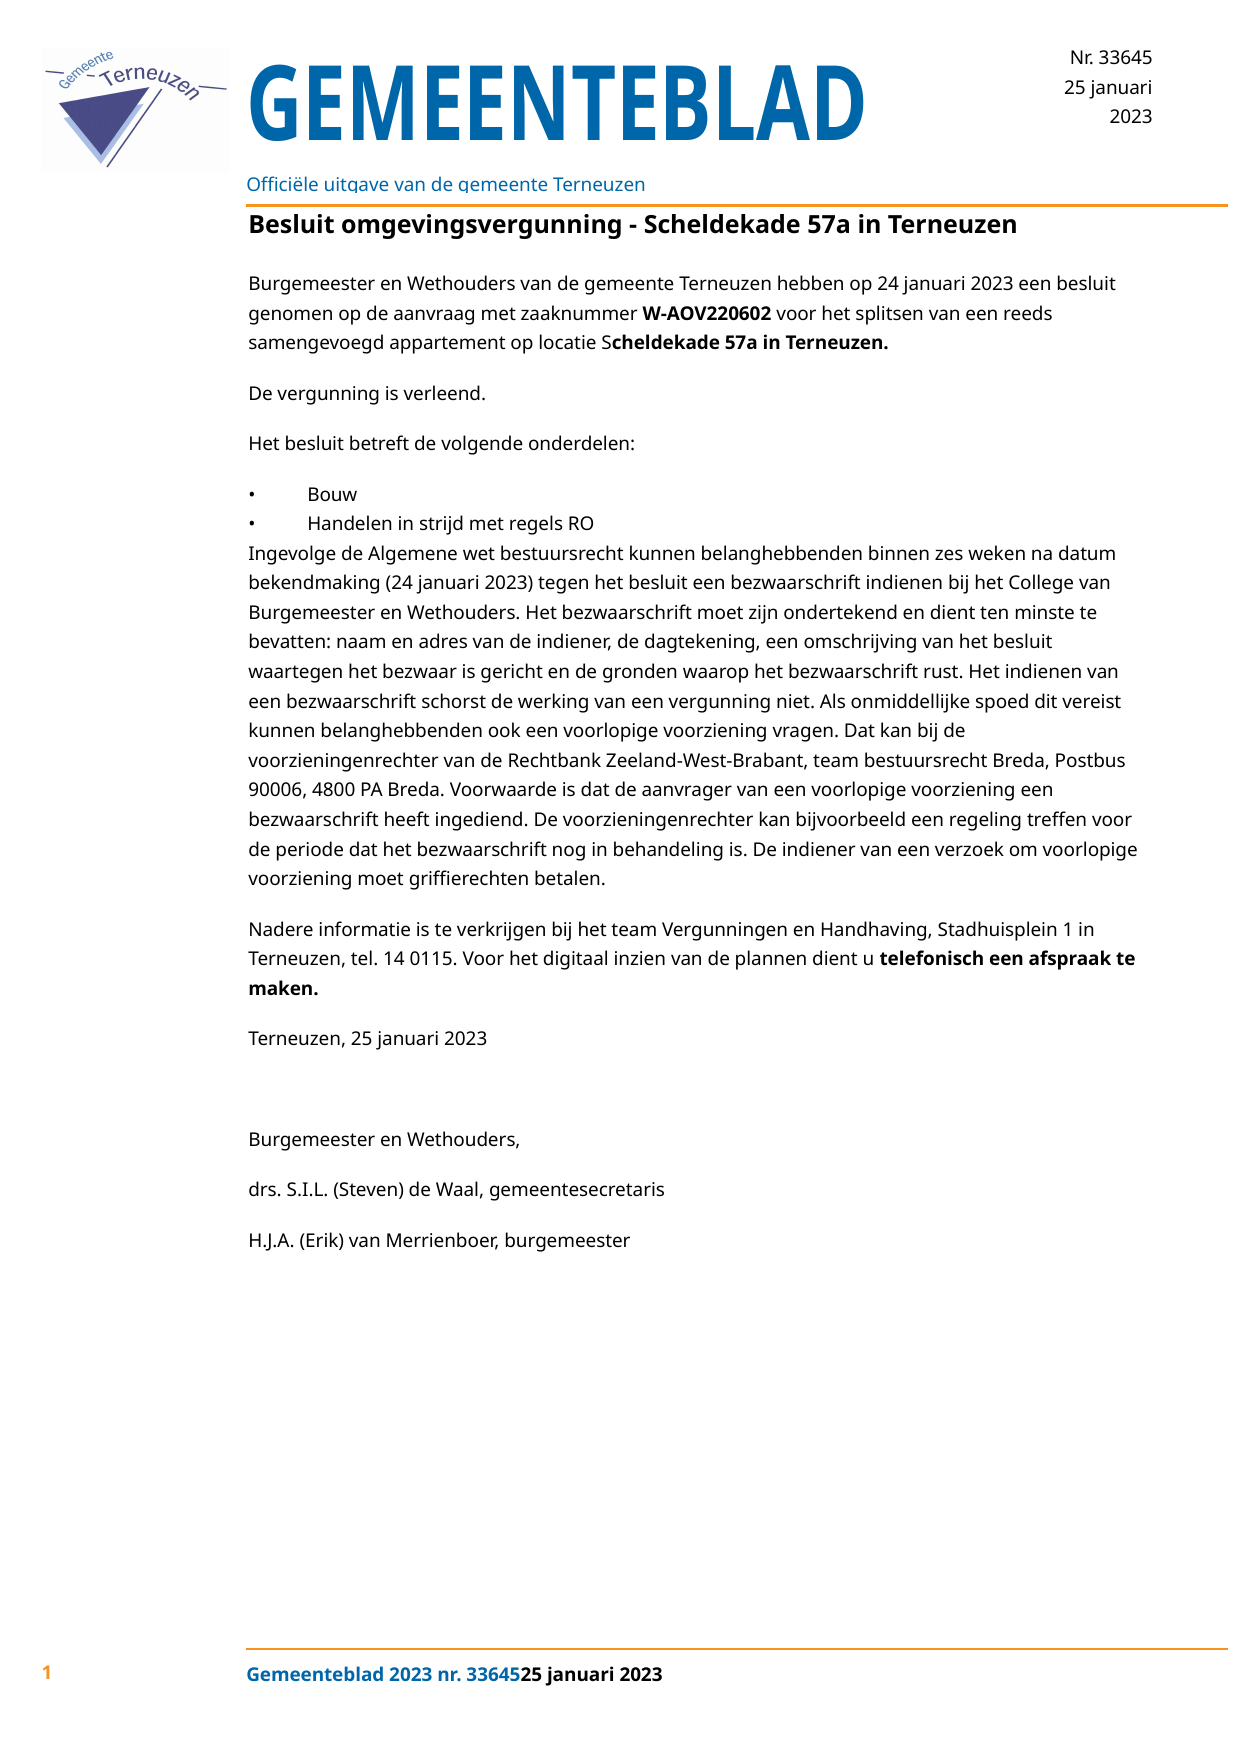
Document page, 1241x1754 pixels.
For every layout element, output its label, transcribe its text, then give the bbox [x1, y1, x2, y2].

text Terneuzen, 25 januari 2023 [248, 1025, 1152, 1051]
text Ingevolge de Algemene wet bestuursrecht kunnen belanghebbenden binnen zes weken na datum bekendmaking (24 januari 2023) tegen het besluit een bezwaarschrift indienen bij het College van Burgemeester en Wethouders. Het bezwaarschrift moet zijn ondertekend en dient ten minste te bevatten: naam en adres van de indiener, de dagtekening, een omschrijving van het besluit waartegen het bezwaar is gericht en de gronden waarop het bezwaarschrift rust. Het indienen van een bezwaarschrift schorst de werking van een vergunning niet. Als onmiddellijke spoed dit vereist kunnen belanghebbenden ook een voorlopige voorziening vragen. Dat kan bij de voorzieningenrechter van de Rechtbank Zeeland-West-Brabant, team bestuursrecht Breda, Postbus 90006, 4800 PA Breda. Voorwaarde is dat de aanvrager van een voorlopige voorziening een bezwaarschrift heeft ingediend. De voorzieningenrechter kan bijvoorbeeld een regeling treffen voor de periode dat het bezwaarschrift nog in behandeling is. De indiener van een verzoek om voorlopige voorziening moet griffierechten betalen. [248, 540, 1152, 891]
text drs. S.I.L. (Steven) de Waal, gemeentesecretaris [248, 1177, 1152, 1202]
text Besluit omgevingsvergunning - Scheldekade 57a in Terneuzen [248, 207, 1152, 241]
list Handelen in strijd met regels RO [248, 510, 1152, 536]
picture [41, 47, 231, 172]
text Burgemeester en Wethouders, [248, 1126, 1152, 1152]
text De vergunning is verleend. [248, 380, 1152, 406]
list Bouw [248, 481, 1152, 506]
text Burgemeester en Wethouders van de gemeente Terneuzen hebben op 24 januari 2023 een besluit genomen op de aanvraag met zaaknummer W-AOV220602 voor het splitsen van een reeds samengevoegd appartement op locatie Scheldekade 57a in Terneuzen. [248, 270, 1152, 355]
text Nadere informatie is te verkrijgen bij het team Vergunningen en Handhaving, Stadhuisplein 1 in Terneuzen, tel. 14 0115. Voor het digitaal inzien van de plannen dient u telefonisch een afspraak te maken. [248, 916, 1152, 1001]
text Het besluit betreft de volgende onderdelen: [248, 430, 1152, 456]
text H.J.A. (Erik) van Merrienboer, burgemeester [248, 1227, 1152, 1253]
